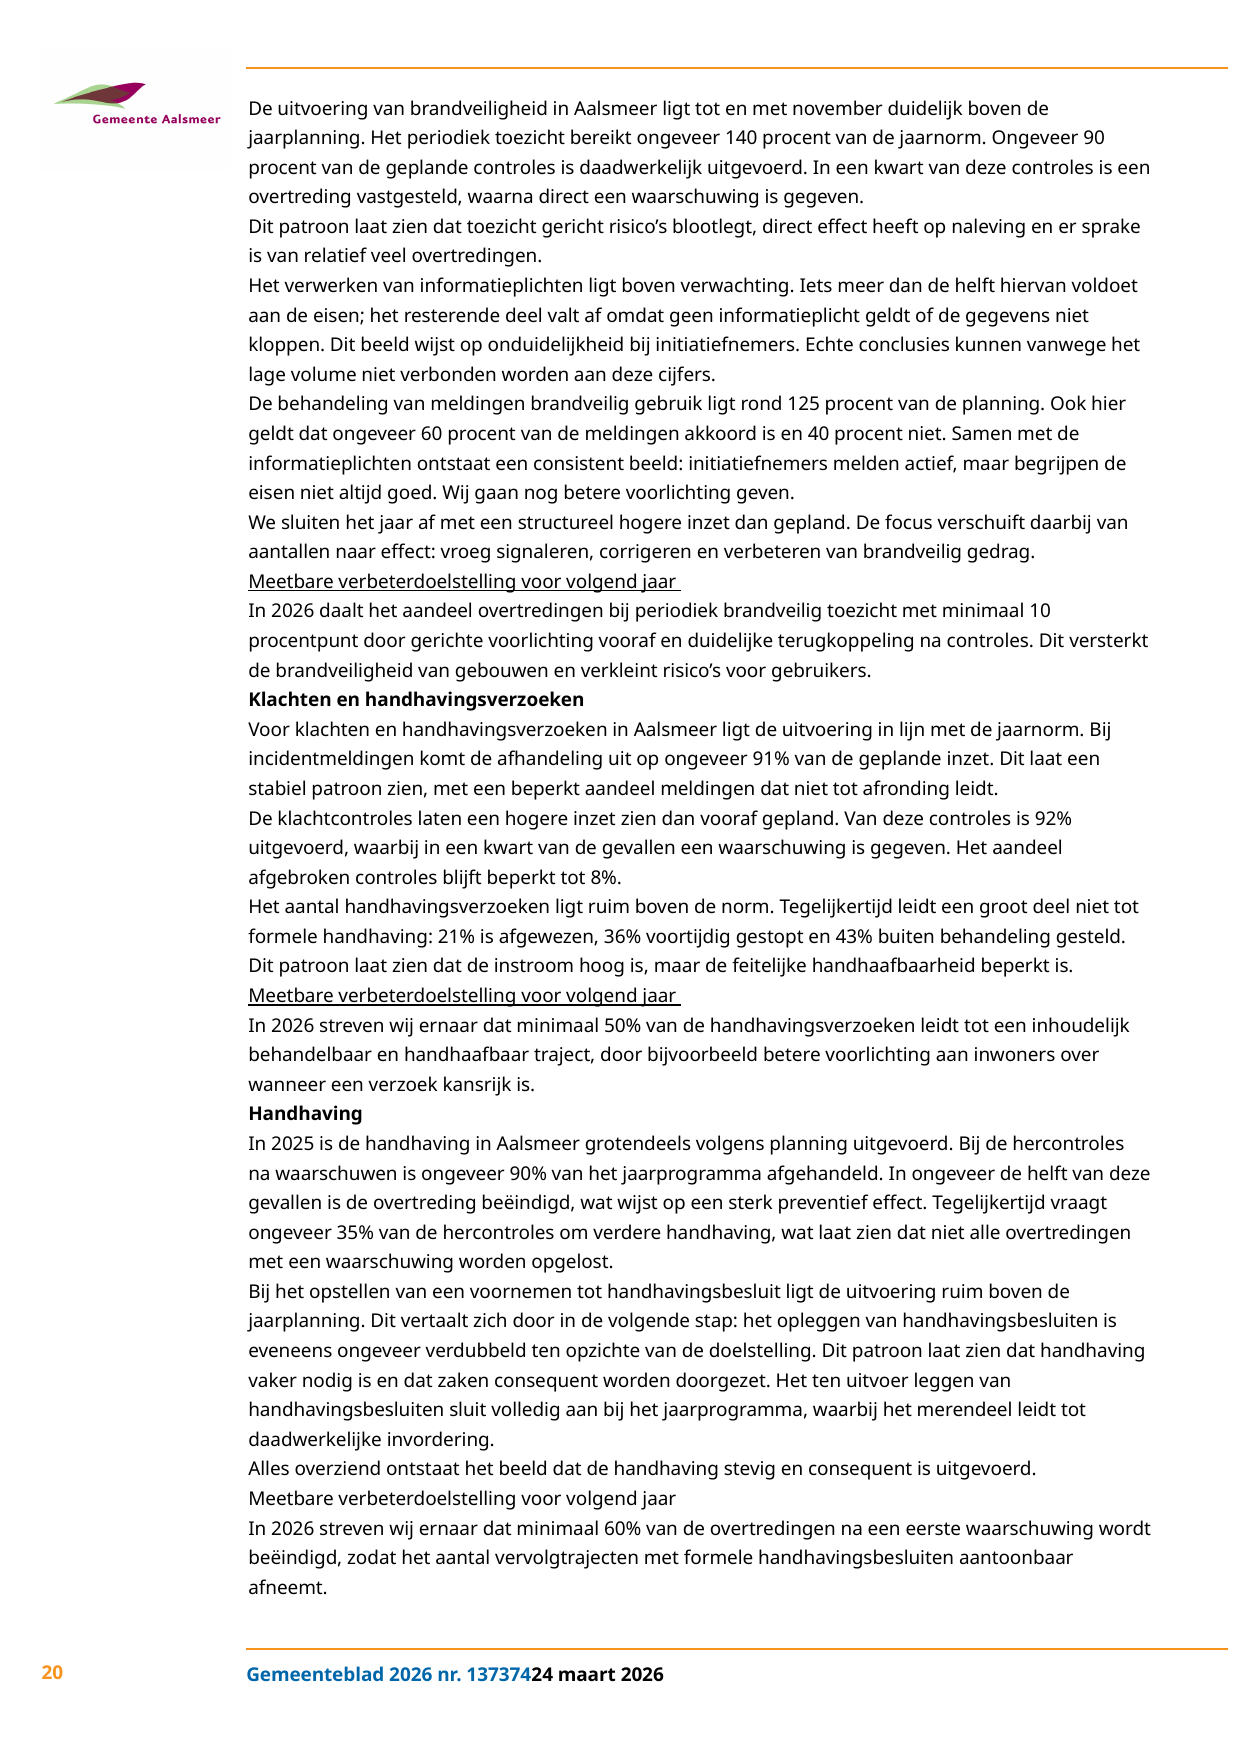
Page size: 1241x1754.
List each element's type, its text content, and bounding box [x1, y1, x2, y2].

text In 2026 streven wij ernaar dat minimaal 60% van de overtredingen na een eerste waarschuwing wordt beëindigd, zodat het aantal vervolgtrajecten met formele handhavingsbesluiten aantoonbaar afneemt. [248, 1515, 1152, 1600]
text Dit patroon laat zien dat toezicht gericht risico’s blootlegt, direct effect heeft op naleving en er sprake is van relatief veel overtredingen. [248, 213, 1152, 268]
text We sluiten het jaar af met een structureel hogere inzet dan gepland. De focus verschuift daarbij van aantallen naar effect: vroeg signaleren, corrigeren en verbeteren van brandveilig gedrag. [248, 509, 1152, 564]
text Handhaving [248, 1101, 1152, 1126]
text Voor klachten en handhavingsverzoeken in Aalsmeer ligt de uitvoering in lijn met de jaarnorm. Bij incidentmeldingen komt de afhandeling uit op ongeveer 91% van de geplande inzet. Dit laat een stabiel patroon zien, met een beperkt aandeel meldingen dat niet tot afronding leidt. [248, 716, 1152, 801]
text In 2026 daalt het aandeel overtredingen bij periodiek brandveilig toezicht met minimaal 10 procentpunt door gerichte voorlichting vooraf en duidelijke terugkoppeling na controles. Dit versterkt de brandveiligheid van gebouwen en verkleint risico’s voor gebruikers. [248, 598, 1152, 683]
text De behandeling van meldingen brandveilig gebruik ligt rond 125 procent van de planning. Ook hier geldt dat ongeveer 60 procent van de meldingen akkoord is en 40 procent niet. Samen met de informatieplichten ontstaat een consistent beeld: initiatiefnemers melden actief, maar begrijpen de eisen niet altijd goed. Wij gaan nog betere voorlichting geven. [248, 391, 1152, 505]
text Meetbare verbeterdoelstelling voor volgend jaar [248, 1485, 1152, 1511]
text Alles overziend ontstaat het beeld dat de handhaving stevig en consequent is uitgevoerd. [248, 1456, 1152, 1481]
text Het aantal handhavingsverzoeken ligt ruim boven de norm. Tegelijkertijd leidt een groot deel niet tot formele handhaving: 21% is afgewezen, 36% voortijdig gestopt en 43% buiten behandeling gesteld. Dit patroon laat zien dat de instroom hoog is, maar de feitelijke handhaafbaarheid beperkt is. [248, 893, 1152, 978]
text De uitvoering van brandveiligheid in Aalsmeer ligt tot en met november duidelijk boven de jaarplanning. Het periodiek toezicht bereikt ongeveer 140 procent van de jaarnorm. Ongeveer 90 procent van de geplande controles is daadwerkelijk uitgevoerd. In een kwart van deze controles is een overtreding vastgesteld, waarna direct een waarschuwing is gegeven. [248, 95, 1152, 209]
text Bij het opstellen van een voornemen tot handhavingsbesluit ligt de uitvoering ruim boven de jaarplanning. Dit vertaalt zich door in de volgende stap: het opleggen van handhavingsbesluiten is eveneens ongeveer verdubbeld ten opzichte van de doelstelling. Dit patroon laat zien dat handhaving vaker nodig is en dat zaken consequent worden doorgezet. Het ten uitvoer leggen van handhavingsbesluiten sluit volledig aan bij het jaarprogramma, waarbij het merendeel leidt tot daadwerkelijke invordering. [248, 1278, 1152, 1452]
text Het verwerken van informatieplichten ligt boven verwachting. Iets meer dan de helft hiervan voldoet aan de eisen; het resterende deel valt af omdat geen informatieplicht geldt of de gegevens niet kloppen. Dit beeld wijst op onduidelijkheid bij initiatiefnemers. Echte conclusies kunnen vanwege het lage volume niet verbonden worden aan deze cijfers. [248, 272, 1152, 387]
text Meetbare verbeterdoelstelling voor volgend jaar [248, 982, 1152, 1008]
text Meetbare verbeterdoelstelling voor volgend jaar [248, 568, 1152, 594]
text Klachten en handhavingsverzoeken [248, 686, 1152, 712]
picture [41, 47, 231, 172]
text In 2025 is de handhaving in Aalsmeer grotendeels volgens planning uitgevoerd. Bij de hercontroles na waarschuwen is ongeveer 90% van het jaarprogramma afgehandeld. In ongeveer de helft van deze gevallen is de overtreding beëindigd, wat wijst op een sterk preventief effect. Tegelijkertijd vraagt ongeveer 35% van de hercontroles om verdere handhaving, wat laat zien dat niet alle overtredingen met een waarschuwing worden opgelost. [248, 1130, 1152, 1274]
text In 2026 streven wij ernaar dat minimaal 50% van de handhavingsverzoeken leidt tot een inhoudelijk behandelbaar en handhaafbaar traject, door bijvoorbeeld betere voorlichting aan inwoners over wanneer een verzoek kansrijk is. [248, 1012, 1152, 1097]
text De klachtcontroles laten een hogere inzet zien dan vooraf gepland. Van deze controles is 92% uitgevoerd, waarbij in een kwart van de gevallen een waarschuwing is gegeven. Het aandeel afgebroken controles blijft beperkt tot 8%. [248, 805, 1152, 890]
